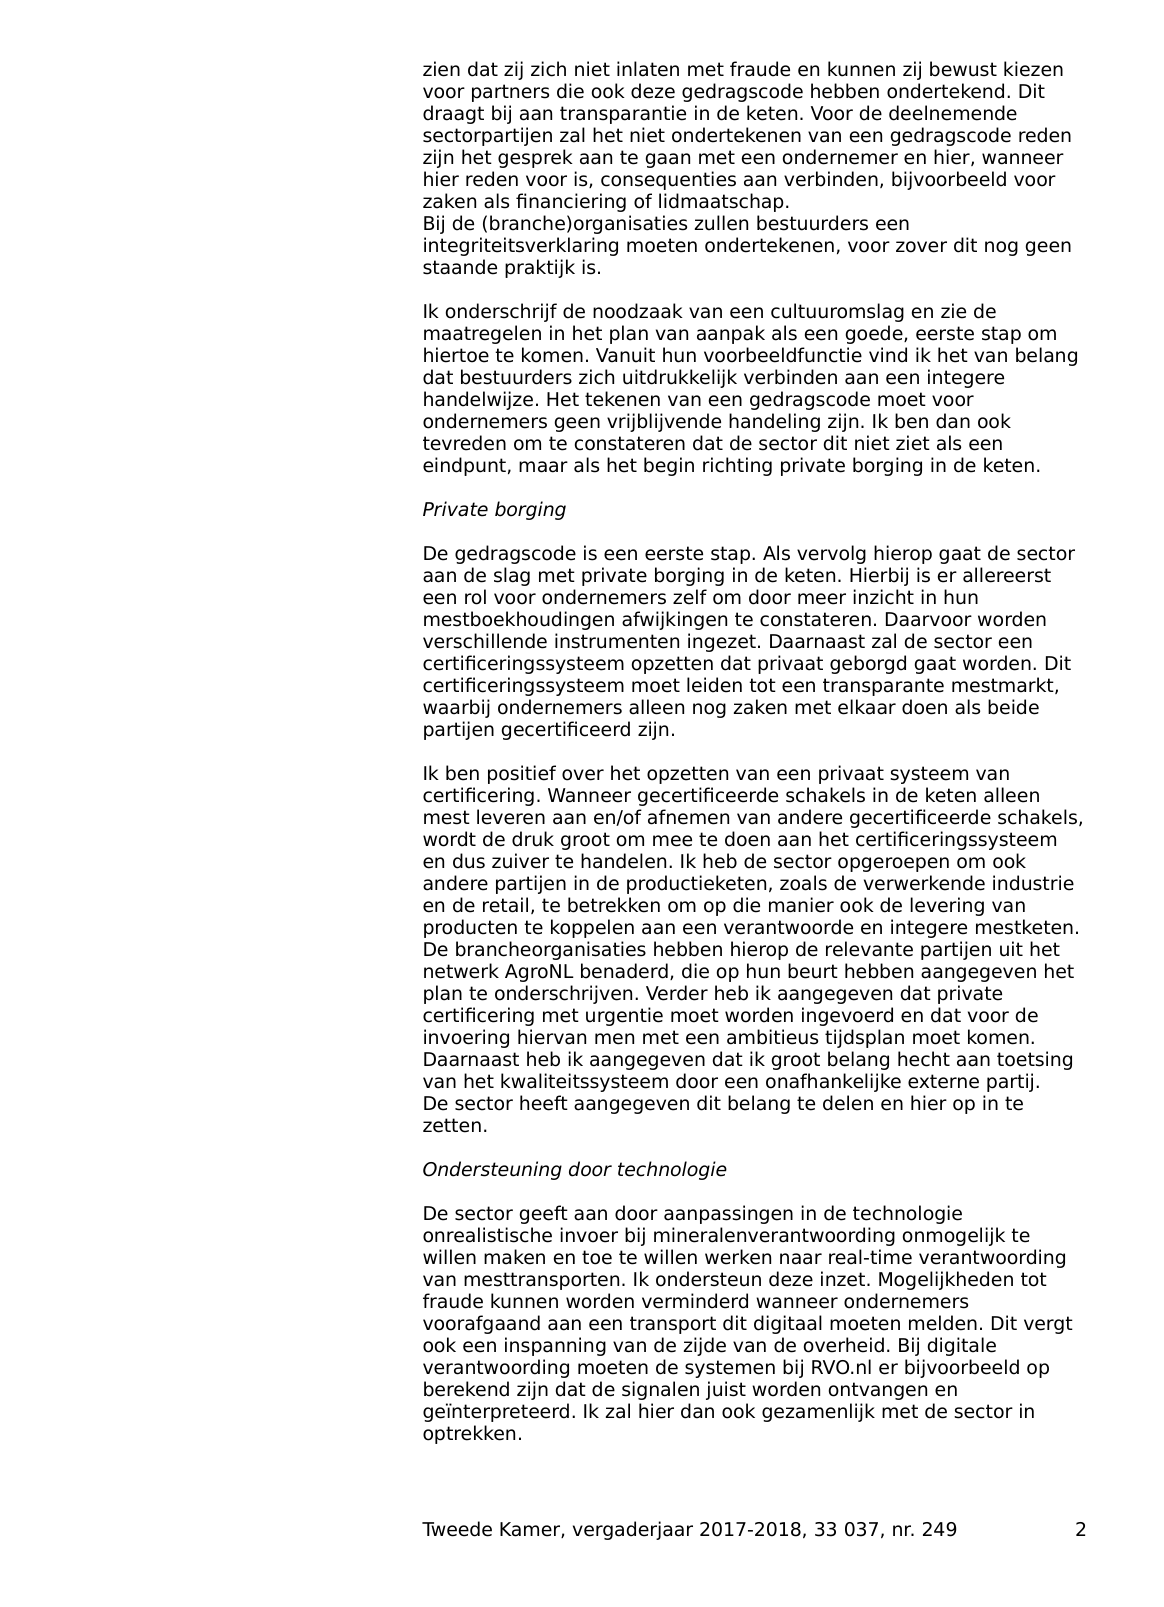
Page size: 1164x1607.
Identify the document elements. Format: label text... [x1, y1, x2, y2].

text Ik ben positief over het opzetten van een privaat systeem van certificering. Wanneer gecertificeerde schakels in de keten alleen mest leveren aan en/of afnemen van andere gecertificeerde schakels, wordt de druk groot om mee te doen aan het certificeringssysteem en dus zuiver te handelen. Ik heb de sector opgeroepen om ook andere partijen in de productieketen, zoals de verwerkende industrie en de retail, te betrekken om op die manier ook de levering van producten te koppelen aan een verantwoorde en integere mestketen. De brancheorganisaties hebben hierop de relevante partijen uit het netwerk AgroNL benaderd, die op hun beurt hebben aangegeven het plan te onderschrijven. Verder heb ik aangegeven dat private certificering met urgentie moet worden ingevoerd en dat voor de invoering hiervan men met een ambitieus tijdsplan moet komen. Daarnaast heb ik aangegeven dat ik groot belang hecht aan toetsing van het kwaliteitssysteem door een onafhankelijke externe partij. [422, 763, 1087, 1093]
subtitle Private borging [422, 499, 1087, 521]
text De sector geeft aan door aanpassingen in de technologie onrealistische invoer bij mineralenverantwoording onmogelijk te willen maken en toe te willen werken naar real-time verantwoording van mesttransporten. Ik ondersteun deze inzet. Mogelijkheden tot fraude kunnen worden verminderd wanneer ondernemers voorafgaand aan een transport dit digitaal moeten melden. Dit vergt ook een inspanning van de zijde van de overheid. Bij digitale verantwoording moeten de systemen bij RVO.nl er bijvoorbeeld op berekend zijn dat de signalen juist worden ontvangen en geïnterpreteerd. Ik zal hier dan ook gezamenlijk met de sector in optrekken. [422, 1203, 1087, 1445]
text De sector heeft aangegeven dit belang te delen en hier op in te zetten. [422, 1093, 1087, 1137]
text Bij de (branche)organisaties zullen bestuurders een integriteitsverklaring moeten ondertekenen, voor zover dit nog geen staande praktijk is. [422, 213, 1087, 279]
text Ik onderschrijf de noodzaak van een cultuuromslag en zie de maatregelen in het plan van aanpak als een goede, eerste stap om hiertoe te komen. Vanuit hun voorbeeldfunctie vind ik het van belang dat bestuurders zich uitdrukkelijk verbinden aan een integere handelwijze. Het tekenen van een gedragscode moet voor ondernemers geen vrijblijvende handeling zijn. Ik ben dan ook tevreden om te constateren dat de sector dit niet ziet als een eindpunt, maar als het begin richting private borging in de keten. [422, 301, 1087, 477]
text De gedragscode is een eerste stap. Als vervolg hierop gaat de sector aan de slag met private borging in de keten. Hierbij is er allereerst een rol voor ondernemers zelf om door meer inzicht in hun mestboekhoudingen afwijkingen te constateren. Daarvoor worden verschillende instrumenten ingezet. Daarnaast zal de sector een certificeringssysteem opzetten dat privaat geborgd gaat worden. Dit certificeringssysteem moet leiden tot een transparante mestmarkt, waarbij ondernemers alleen nog zaken met elkaar doen als beide partijen gecertificeerd zijn. [422, 543, 1087, 741]
subtitle Ondersteuning door technologie [422, 1159, 1087, 1181]
text zien dat zij zich niet inlaten met fraude en kunnen zij bewust kiezen voor partners die ook deze gedragscode hebben ondertekend. Dit draagt bij aan transparantie in de keten. Voor de deelnemende sectorpartijen zal het niet ondertekenen van een gedragscode reden zijn het gesprek aan te gaan met een ondernemer en hier, wanneer hier reden voor is, consequenties aan verbinden, bijvoorbeeld voor zaken als financiering of lidmaatschap. [422, 59, 1087, 213]
